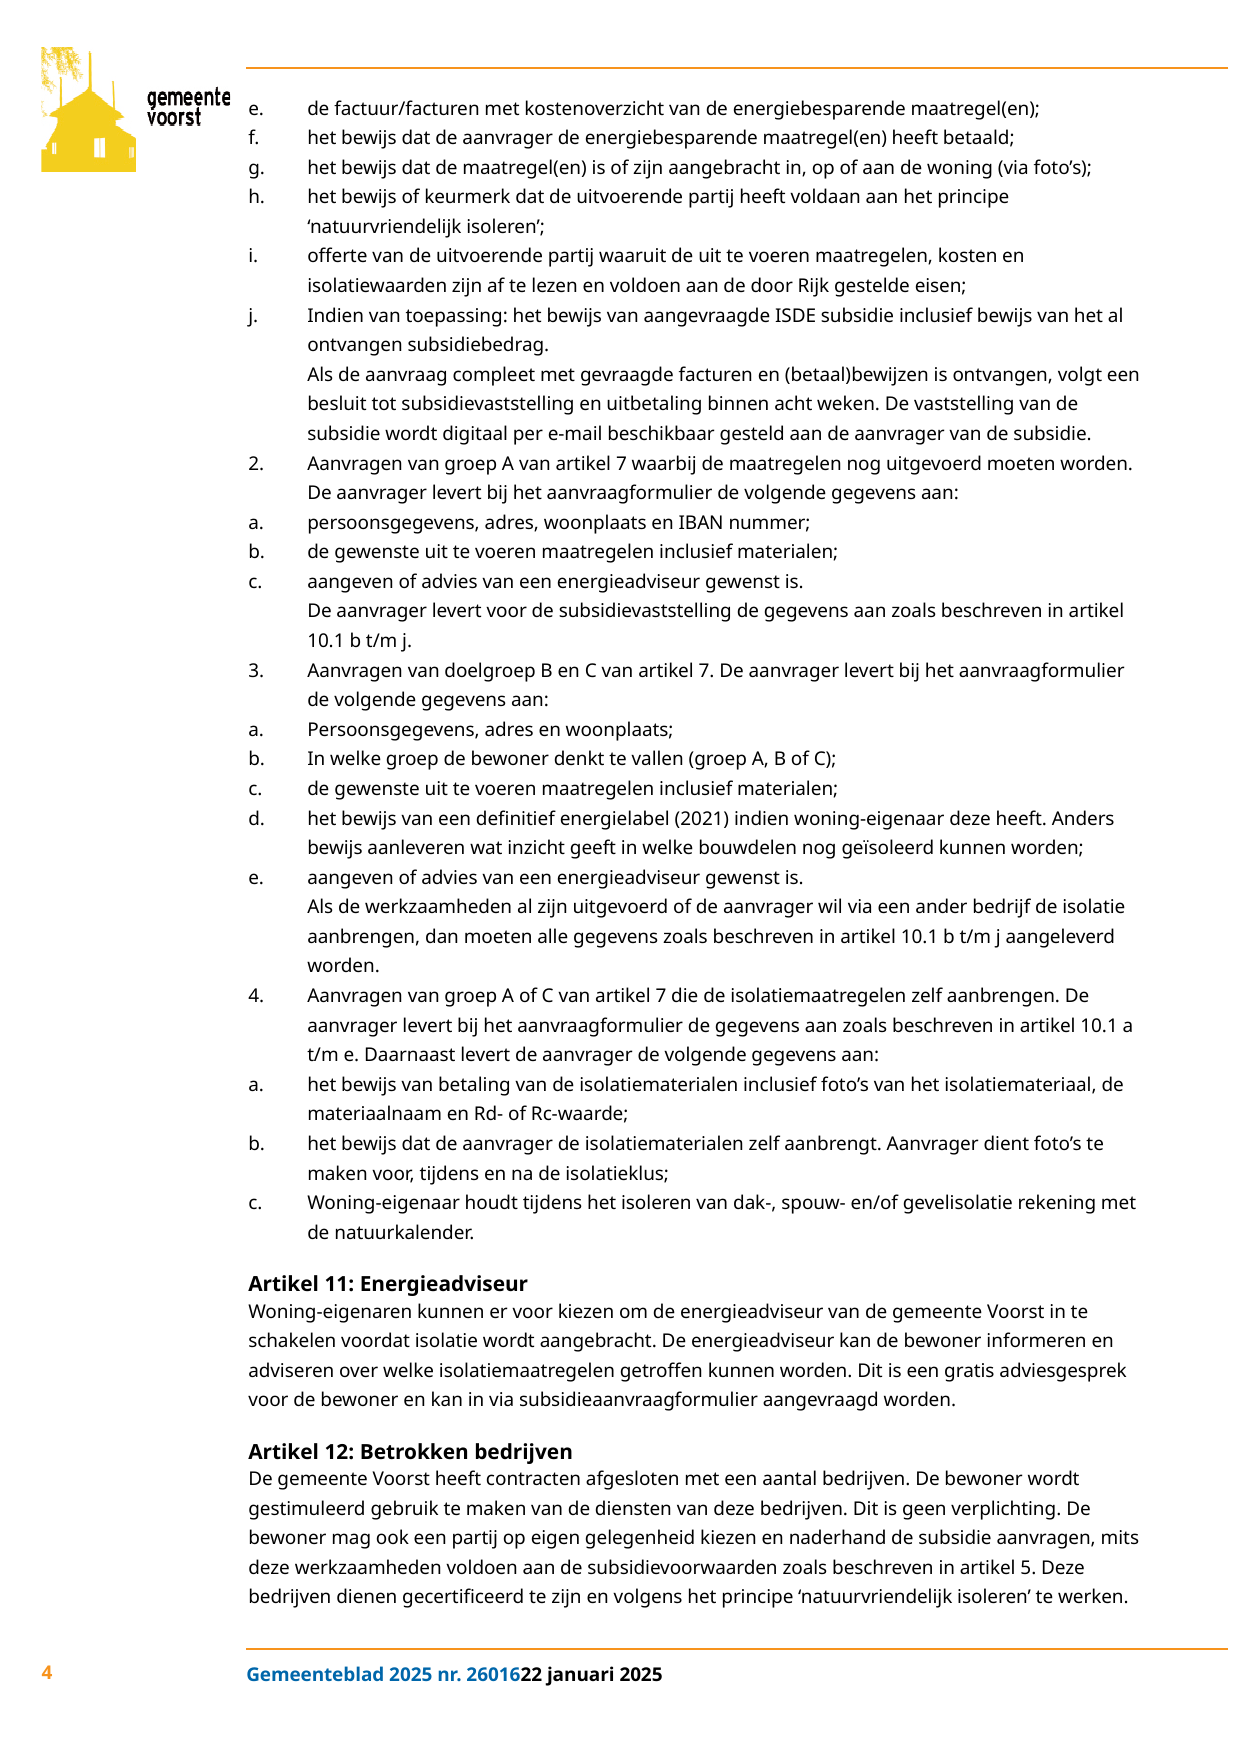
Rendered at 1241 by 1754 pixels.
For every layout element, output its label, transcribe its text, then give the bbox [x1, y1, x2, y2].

list de gewenste uit te voeren maatregelen inclusief materialen; [248, 775, 1152, 801]
list aangeven of advies van een energieadviseur gewenst is. [248, 568, 1152, 594]
list Aanvragen van groep A van artikel 7 waarbij de maatregelen nog uitgevoerd moeten worden. De aanvrager levert bij het aanvraagformulier de volgende gegevens aan: [248, 450, 1152, 505]
list het bewijs of keurmerk dat de uitvoerende partij heeft voldaan aan het principe ‘natuurvriendelijk isoleren’; [248, 183, 1152, 239]
list persoonsgegevens, adres, woonplaats en IBAN nummer; [248, 509, 1152, 535]
list Als de werkzaamheden al zijn uitgevoerd of de aanvrager wil via een ander bedrijf de isolatie aanbrengen, dan moeten alle gegevens zoals beschreven in artikel 10.1 b t/m j aangeleverd worden. [248, 893, 1152, 978]
list Indien van toepassing: het bewijs van aangevraagde ISDE subsidie inclusief bewijs van het al ontvangen subsidiebedrag. [248, 302, 1152, 357]
list De aanvrager levert voor de subsidievaststelling de gegevens aan zoals beschreven in artikel 10.1 b t/m j. [248, 598, 1152, 653]
list de factuur/facturen met kostenoverzicht van de energiebesparende maatregel(en); [248, 95, 1152, 121]
list Woning-eigenaar houdt tijdens het isoleren van dak-, spouw- en/of gevelisolatie rekening met de natuurkalender. [248, 1189, 1152, 1245]
list het bewijs dat de aanvrager de isolatiematerialen zelf aanbrengt. Aanvrager dient foto’s te maken voor, tijdens en na de isolatieklus; [248, 1130, 1152, 1186]
list offerte van de uitvoerende partij waaruit de uit te voeren maatregelen, kosten en isolatiewaarden zijn af te lezen en voldoen aan de door Rijk gestelde eisen; [248, 243, 1152, 298]
list Als de aanvraag compleet met gevraagde facturen en (betaal)bewijzen is ontvangen, volgt een besluit tot subsidievaststelling en uitbetaling binnen acht weken. De vaststelling van de subsidie wordt digitaal per e-mail beschikbaar gesteld aan de aanvrager van de subsidie. [248, 361, 1152, 446]
picture [41, 47, 231, 172]
list Aanvragen van groep A of C van artikel 7 die de isolatiemaatregelen zelf aanbrengen. De aanvrager levert bij het aanvraagformulier de gegevens aan zoals beschreven in artikel 10.1 a t/m e. Daarnaast levert de aanvrager de volgende gegevens aan: [248, 982, 1152, 1067]
text Artikel 12: Betrokken bedrijven [248, 1437, 1152, 1465]
list het bewijs dat de aanvrager de energiebesparende maatregel(en) heeft betaald; [248, 124, 1152, 150]
list het bewijs van een definitief energielabel (2021) indien woning-eigenaar deze heeft. Anders bewijs aanleveren wat inzicht geeft in welke bouwdelen nog geïsoleerd kunnen worden; [248, 805, 1152, 860]
text Woning-eigenaren kunnen er voor kiezen om de energieadviseur van de gemeente Voorst in te schakelen voordat isolatie wordt aangebracht. De energieadviseur kan de bewoner informeren en adviseren over welke isolatiemaatregelen getroffen kunnen worden. Dit is een gratis adviesgesprek voor de bewoner en kan in via subsidieaanvraagformulier aangevraagd worden. [248, 1298, 1152, 1412]
list aangeven of advies van een energieadviseur gewenst is. [248, 864, 1152, 890]
text Artikel 11: Energieadviseur [248, 1269, 1152, 1298]
text De gemeente Voorst heeft contracten afgesloten met een aantal bedrijven. De bewoner wordt gestimuleerd gebruik te maken van de diensten van deze bedrijven. Dit is geen verplichting. De bewoner mag ook een partij op eigen gelegenheid kiezen en naderhand de subsidie aanvragen, mits deze werkzaamheden voldoen aan de subsidievoorwaarden zoals beschreven in artikel 5. Deze bedrijven dienen gecertificeerd te zijn en volgens het principe ‘natuurvriendelijk isoleren’ te werken. [248, 1465, 1152, 1609]
list het bewijs van betaling van de isolatiematerialen inclusief foto’s van het isolatiemateriaal, de materiaalnaam en Rd- of Rc-waarde; [248, 1071, 1152, 1126]
list het bewijs dat de maatregel(en) is of zijn aangebracht in, op of aan de woning (via foto’s); [248, 154, 1152, 180]
list Persoonsgegevens, adres en woonplaats; [248, 716, 1152, 742]
list Aanvragen van doelgroep B en C van artikel 7. De aanvrager levert bij het aanvraagformulier de volgende gegevens aan: [248, 657, 1152, 712]
list In welke groep de bewoner denkt te vallen (groep A, B of C); [248, 746, 1152, 771]
list de gewenste uit te voeren maatregelen inclusief materialen; [248, 538, 1152, 564]
